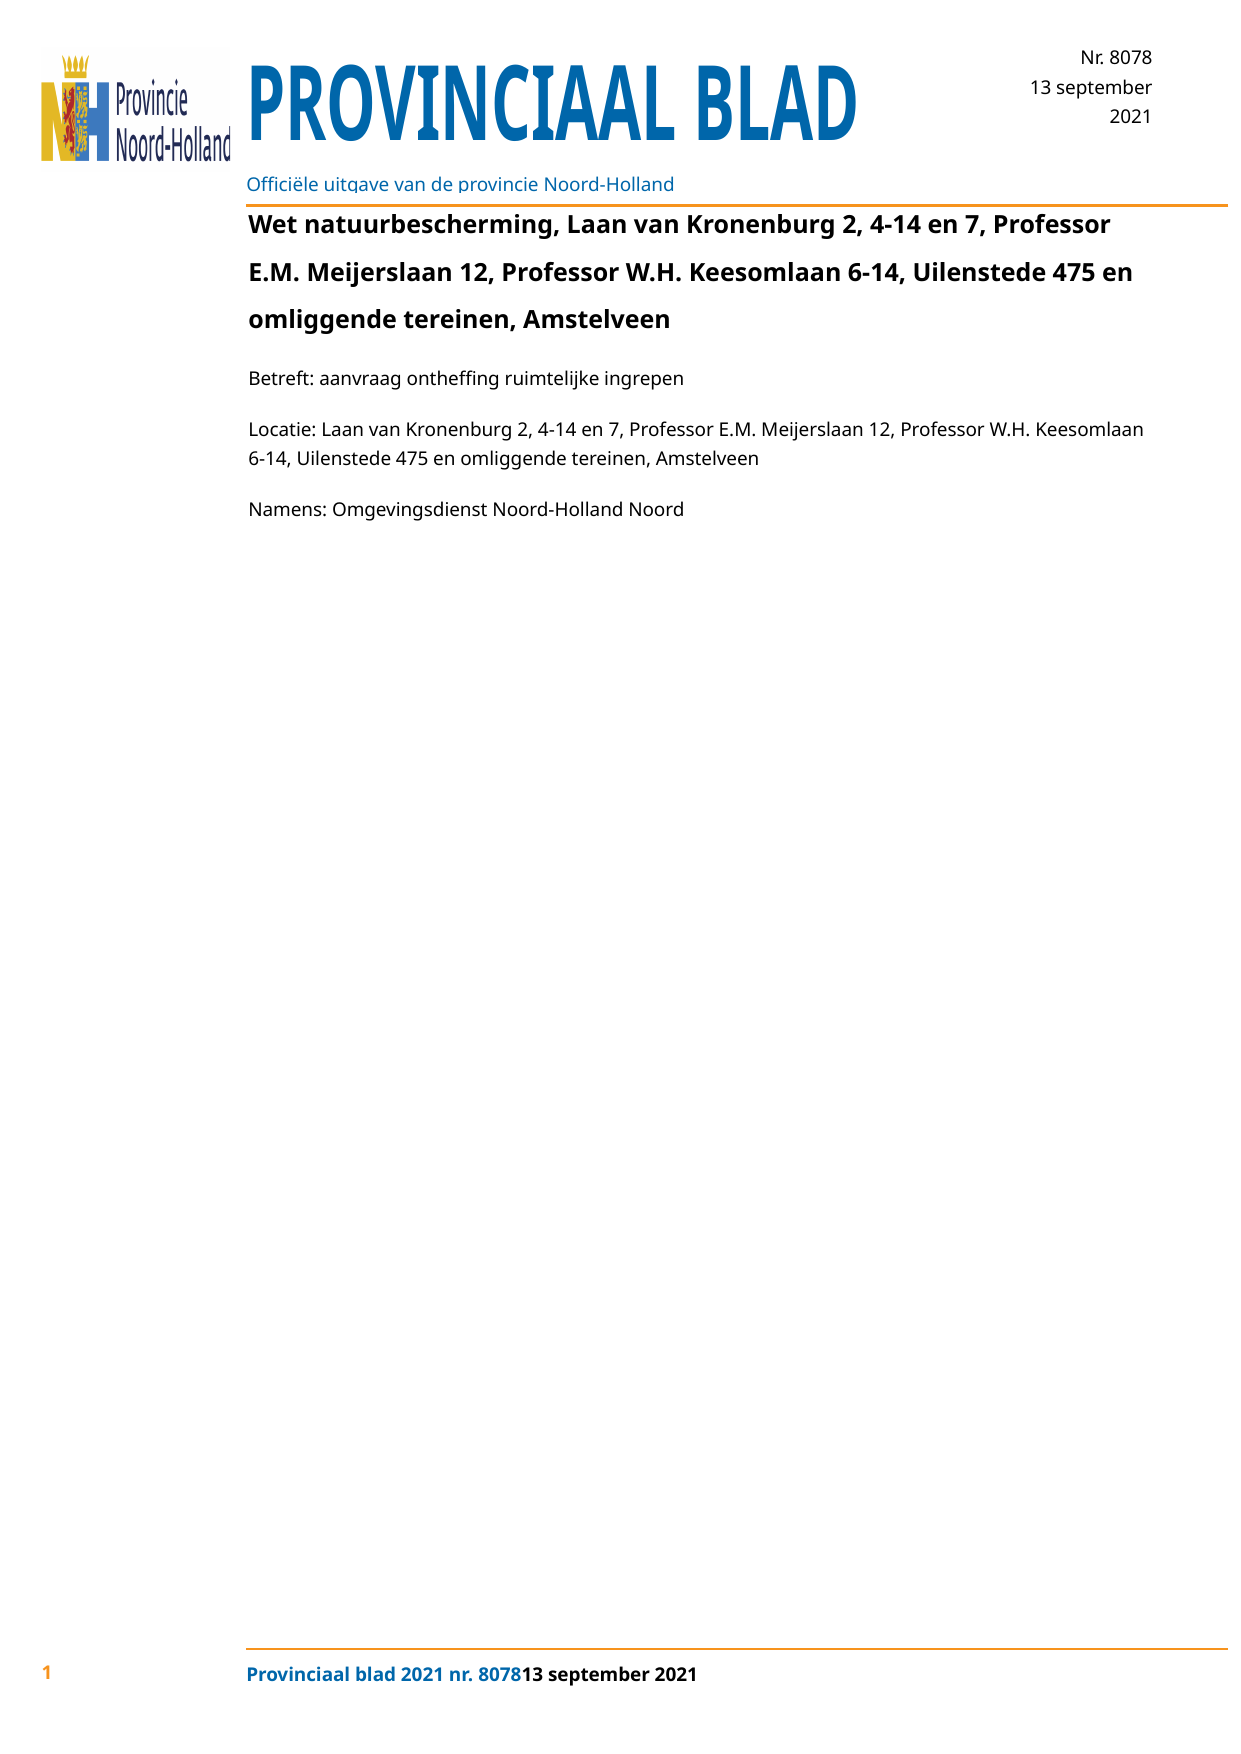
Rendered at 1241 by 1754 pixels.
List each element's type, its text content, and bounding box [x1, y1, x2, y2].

picture [41, 47, 231, 172]
text Wet natuurbescherming, Laan van Kronenburg 2, 4-14 en 7, Professor E.M. Meijerslaan 12, Professor W.H. Keesomlaan 6-14, Uilenstede 475 en omliggende tereinen, Amstelveen [248, 207, 1152, 336]
text Betreft: aanvraag ontheffing ruimtelijke ingrepen [248, 366, 1152, 391]
text Namens: Omgevingsdienst Noord-Holland Noord [248, 496, 1152, 522]
text Locatie: Laan van Kronenburg 2, 4-14 en 7, Professor E.M. Meijerslaan 12, Professor W.H. Keesomlaan 6-14, Uilenstede 475 en omliggende tereinen, Amstelveen [248, 416, 1152, 471]
